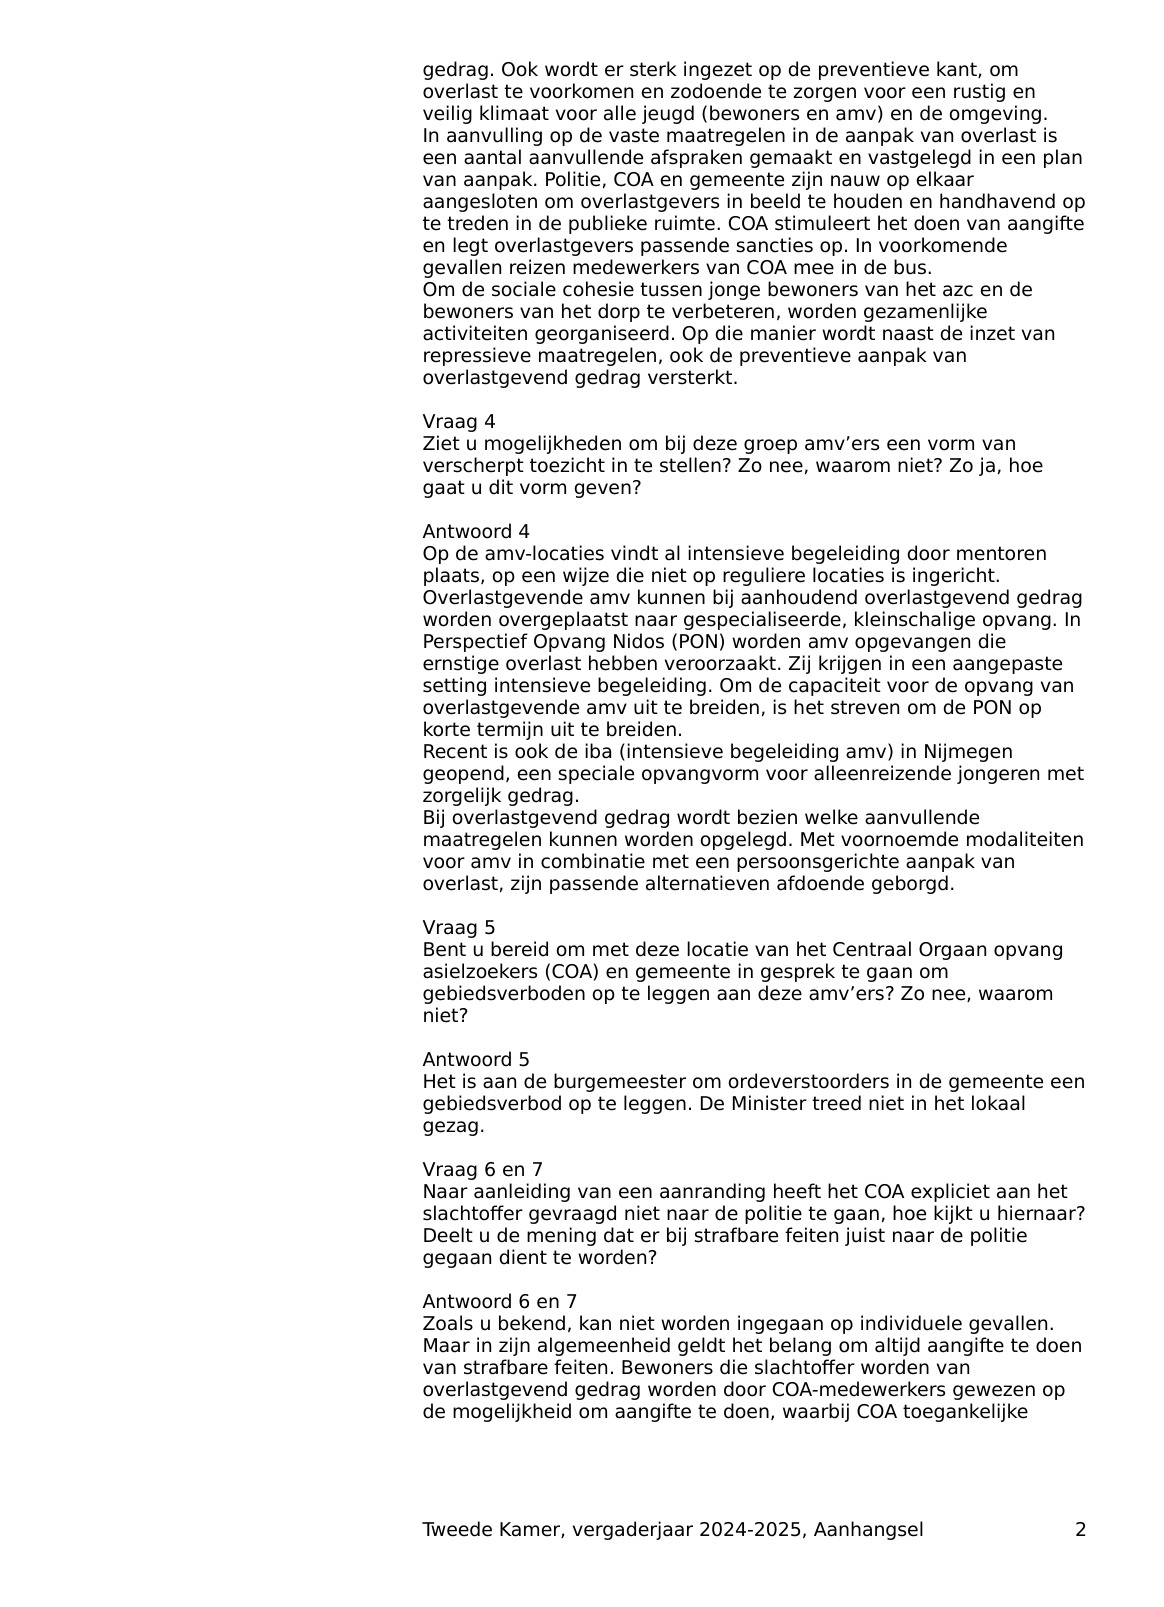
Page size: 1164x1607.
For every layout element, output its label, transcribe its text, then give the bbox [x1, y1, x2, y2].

text Antwoord 5 [422, 1049, 1087, 1071]
text Bij overlastgevend gedrag wordt bezien welke aanvullende maatregelen kunnen worden opgelegd. Met voornoemde modaliteiten voor amv in combinatie met een persoonsgerichte aanpak van overlast, zijn passende alternatieven afdoende geborgd. [422, 807, 1087, 895]
text Vraag 5 [422, 917, 1087, 939]
text Naar aanleiding van een aanranding heeft het COA expliciet aan het slachtoffer gevraagd niet naar de politie te gaan, hoe kijkt u hiernaar? [422, 1181, 1087, 1225]
text Bent u bereid om met deze locatie van het Centraal Orgaan opvang asielzoekers (COA) en gemeente in gesprek te gaan om gebiedsverboden op te leggen aan deze amv’ers? Zo nee, waarom niet? [422, 939, 1087, 1027]
text Het is aan de burgemeester om ordeverstoorders in de gemeente een gebiedsverbod op te leggen. De Minister treed niet in het lokaal gezag. [422, 1071, 1087, 1137]
text Antwoord 4 [422, 521, 1087, 543]
text Op de amv-locaties vindt al intensieve begeleiding door mentoren plaats, op een wijze die niet op reguliere locaties is ingericht. Overlastgevende amv kunnen bij aanhoudend overlastgevend gedrag worden overgeplaatst naar gespecialiseerde, kleinschalige opvang. In Perspectief Opvang Nidos (PON) worden amv opgevangen die ernstige overlast hebben veroorzaakt. Zij krijgen in een aangepaste setting intensieve begeleiding. Om de capaciteit voor de opvang van overlastgevende amv uit te breiden, is het streven om de PON op korte termijn uit te breiden. [422, 543, 1087, 741]
text Vraag 4 [422, 411, 1087, 433]
text Zoals u bekend, kan niet worden ingegaan op individuele gevallen. Maar in zijn algemeenheid geldt het belang om altijd aangifte te doen van strafbare feiten. Bewoners die slachtoffer worden van overlastgevend gedrag worden door COA-medewerkers gewezen op de mogelijkheid om aangifte te doen, waarbij COA toegankelijke [422, 1313, 1087, 1423]
text Vraag 6 en 7 [422, 1159, 1087, 1181]
text Om de sociale cohesie tussen jonge bewoners van het azc en de bewoners van het dorp te verbeteren, worden gezamenlijke activiteiten georganiseerd. Op die manier wordt naast de inzet van repressieve maatregelen, ook de preventieve aanpak van overlastgevend gedrag versterkt. [422, 279, 1087, 389]
text Deelt u de mening dat er bij strafbare feiten juist naar de politie gegaan dient te worden? [422, 1225, 1087, 1269]
text gedrag. Ook wordt er sterk ingezet op de preventieve kant, om overlast te voorkomen en zodoende te zorgen voor een rustig en veilig klimaat voor alle jeugd (bewoners en amv) en de omgeving. [422, 59, 1087, 125]
text Antwoord 6 en 7 [422, 1291, 1087, 1313]
text Recent is ook de iba (intensieve begeleiding amv) in Nijmegen geopend, een speciale opvangvorm voor alleenreizende jongeren met zorgelijk gedrag. [422, 741, 1087, 807]
text Ziet u mogelijkheden om bij deze groep amv’ers een vorm van verscherpt toezicht in te stellen? Zo nee, waarom niet? Zo ja, hoe gaat u dit vorm geven? [422, 433, 1087, 499]
text In aanvulling op de vaste maatregelen in de aanpak van overlast is een aantal aanvullende afspraken gemaakt en vastgelegd in een plan van aanpak. Politie, COA en gemeente zijn nauw op elkaar aangesloten om overlastgevers in beeld te houden en handhavend op te treden in de publieke ruimte. COA stimuleert het doen van aangifte en legt overlastgevers passende sancties op. In voorkomende gevallen reizen medewerkers van COA mee in de bus. [422, 125, 1087, 279]
